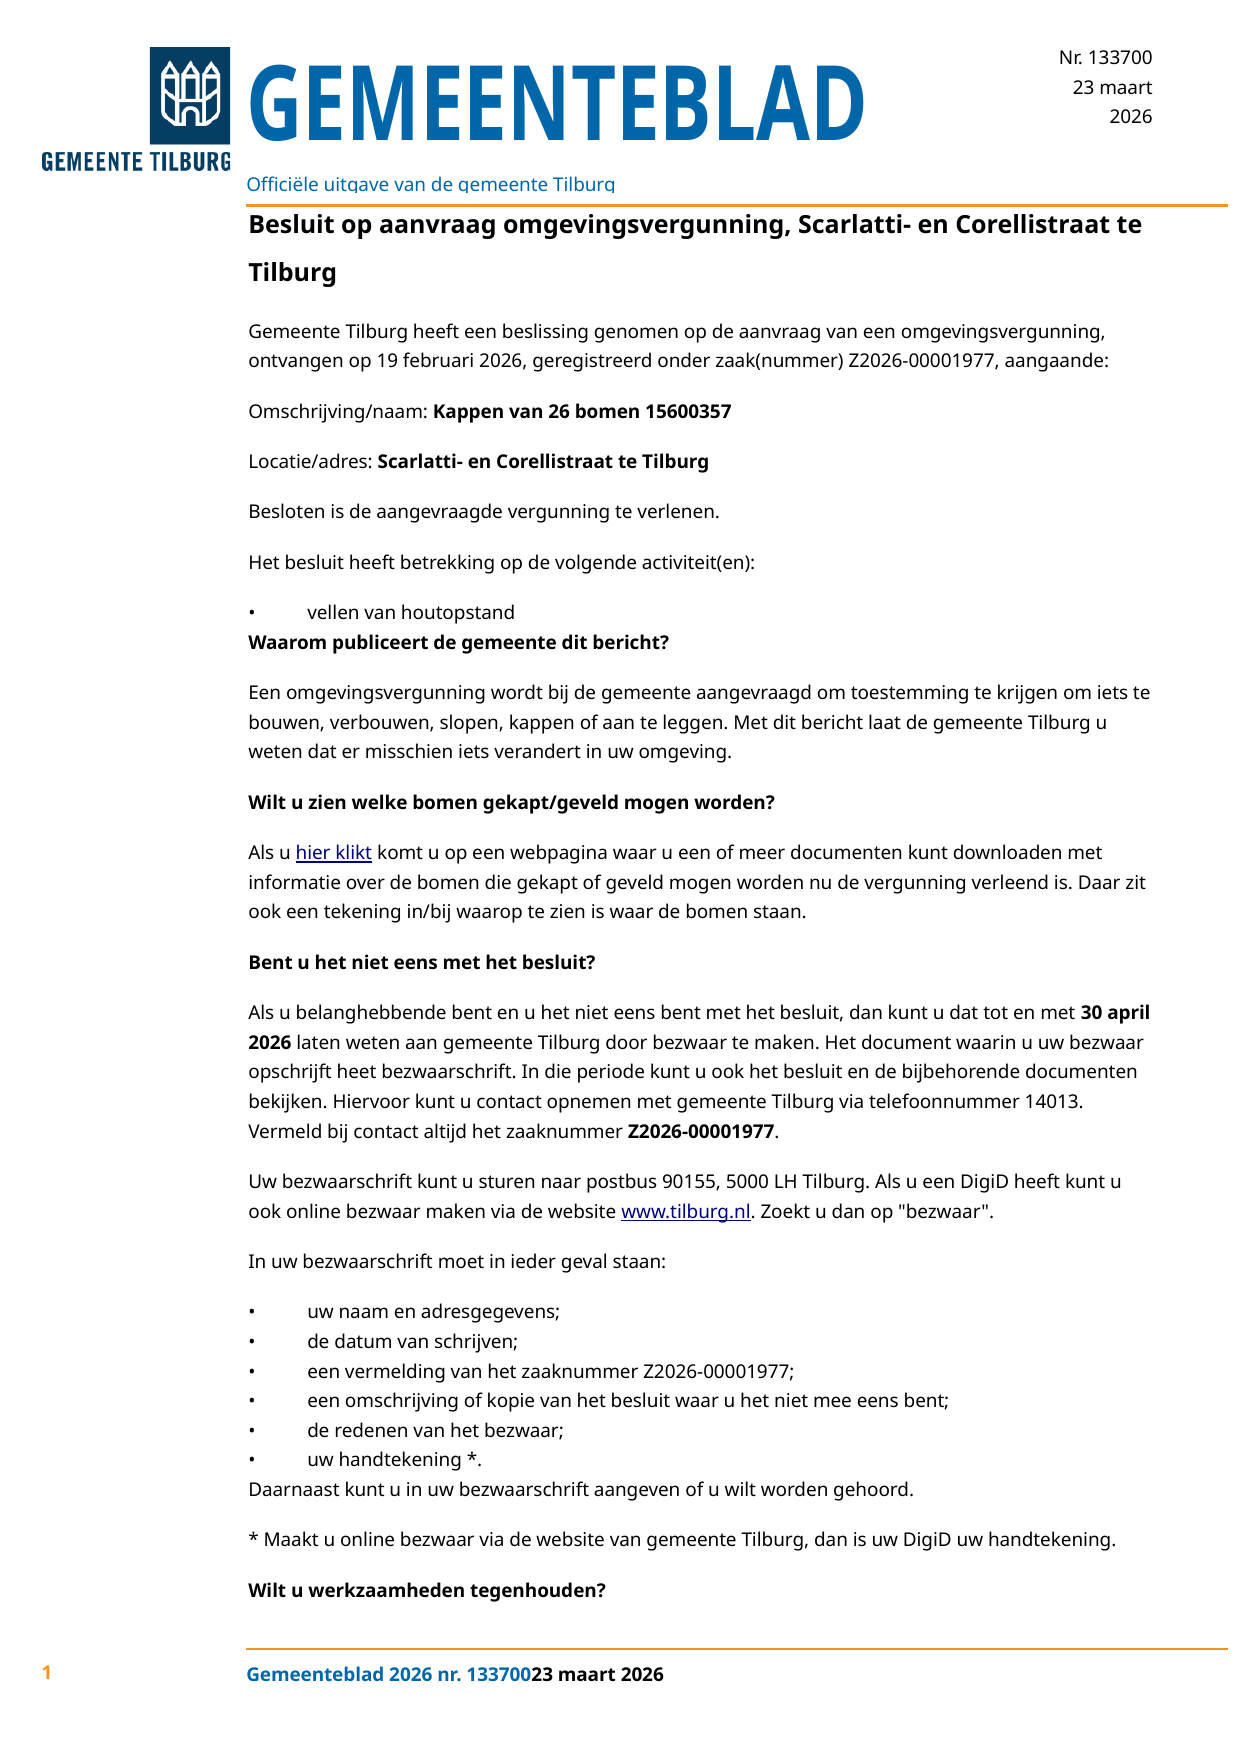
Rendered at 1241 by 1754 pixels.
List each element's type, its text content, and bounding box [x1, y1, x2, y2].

text Het besluit heeft betrekking op de volgende activiteit(en): [248, 549, 1152, 575]
text Als u belanghebbende bent en u het niet eens bent met het besluit, dan kunt u dat tot en met 30 april 2026 laten weten aan gemeente Tilburg door bezwaar te maken. Het document waarin u uw bezwaar opschrijft heet bezwaarschrift. In die periode kunt u ook het besluit en de bijbehorende documenten bekijken. Hiervoor kunt u contact opnemen met gemeente Tilburg via telefoonnummer 14013. Vermeld bij contact altijd het zaaknummer Z2026-00001977. [248, 999, 1152, 1144]
text Gemeente Tilburg heeft een beslissing genomen op de aanvraag van een omgevingsvergunning, ontvangen op 19 februari 2026, geregistreerd onder zaak(nummer) Z2026-00001977, aangaande: [248, 318, 1152, 373]
text Besloten is de aangevraagde vergunning te verlenen. [248, 499, 1152, 524]
text Als u hier klikt komt u op een webpagina waar u een of meer documenten kunt downloaden met informatie over de bomen die gekapt of geveld mogen worden nu de vergunning verleend is. Daar zit ook een tekening in/bij waarop te zien is waar de bomen staan. [248, 839, 1152, 924]
list de datum van schrijven; [248, 1328, 1152, 1354]
list vellen van houtopstand [248, 599, 1152, 625]
list een omschrijving of kopie van het besluit waar u het niet mee eens bent; [248, 1387, 1152, 1413]
text Wilt u werkzaamheden tegenhouden? [248, 1577, 1152, 1603]
text Uw bezwaarschrift kunt u sturen naar postbus 90155, 5000 LH Tilburg. Als u een DigiD heeft kunt u ook online bezwaar maken via de website www.tilburg.nl. Zoekt u dan op "bezwaar". [248, 1168, 1152, 1224]
text Besluit op aanvraag omgevingsvergunning, Scarlatti- en Corellistraat te Tilburg [248, 207, 1152, 288]
text Omschrijving/naam: Kappen van 26 bomen 15600357 [248, 398, 1152, 424]
list uw naam en adresgegevens; [248, 1299, 1152, 1324]
text Een omgevingsvergunning wordt bij de gemeente aangevraagd om toestemming te krijgen om iets te bouwen, verbouwen, slopen, kappen of aan te leggen. Met dit bericht laat de gemeente Tilburg u weten dat er misschien iets verandert in uw omgeving. [248, 679, 1152, 764]
list de redenen van het bezwaar; [248, 1417, 1152, 1443]
text In uw bezwaarschrift moet in ieder geval staan: [248, 1248, 1152, 1274]
text Waarom publiceert de gemeente dit bericht? [248, 629, 1152, 655]
list uw handtekening *. [248, 1447, 1152, 1472]
picture [41, 47, 231, 172]
list een vermelding van het zaaknummer Z2026-00001977; [248, 1358, 1152, 1384]
text Bent u het niet eens met het besluit? [248, 949, 1152, 975]
text Locatie/adres: Scarlatti- en Corellistraat te Tilburg [248, 448, 1152, 474]
text * Maakt u online bezwaar via de website van gemeente Tilburg, dan is uw DigiD uw handtekening. [248, 1527, 1152, 1552]
text Wilt u zien welke bomen gekapt/geveld mogen worden? [248, 789, 1152, 815]
text Daarnaast kunt u in uw bezwaarschrift aangeven of u wilt worden gehoord. [248, 1476, 1152, 1502]
